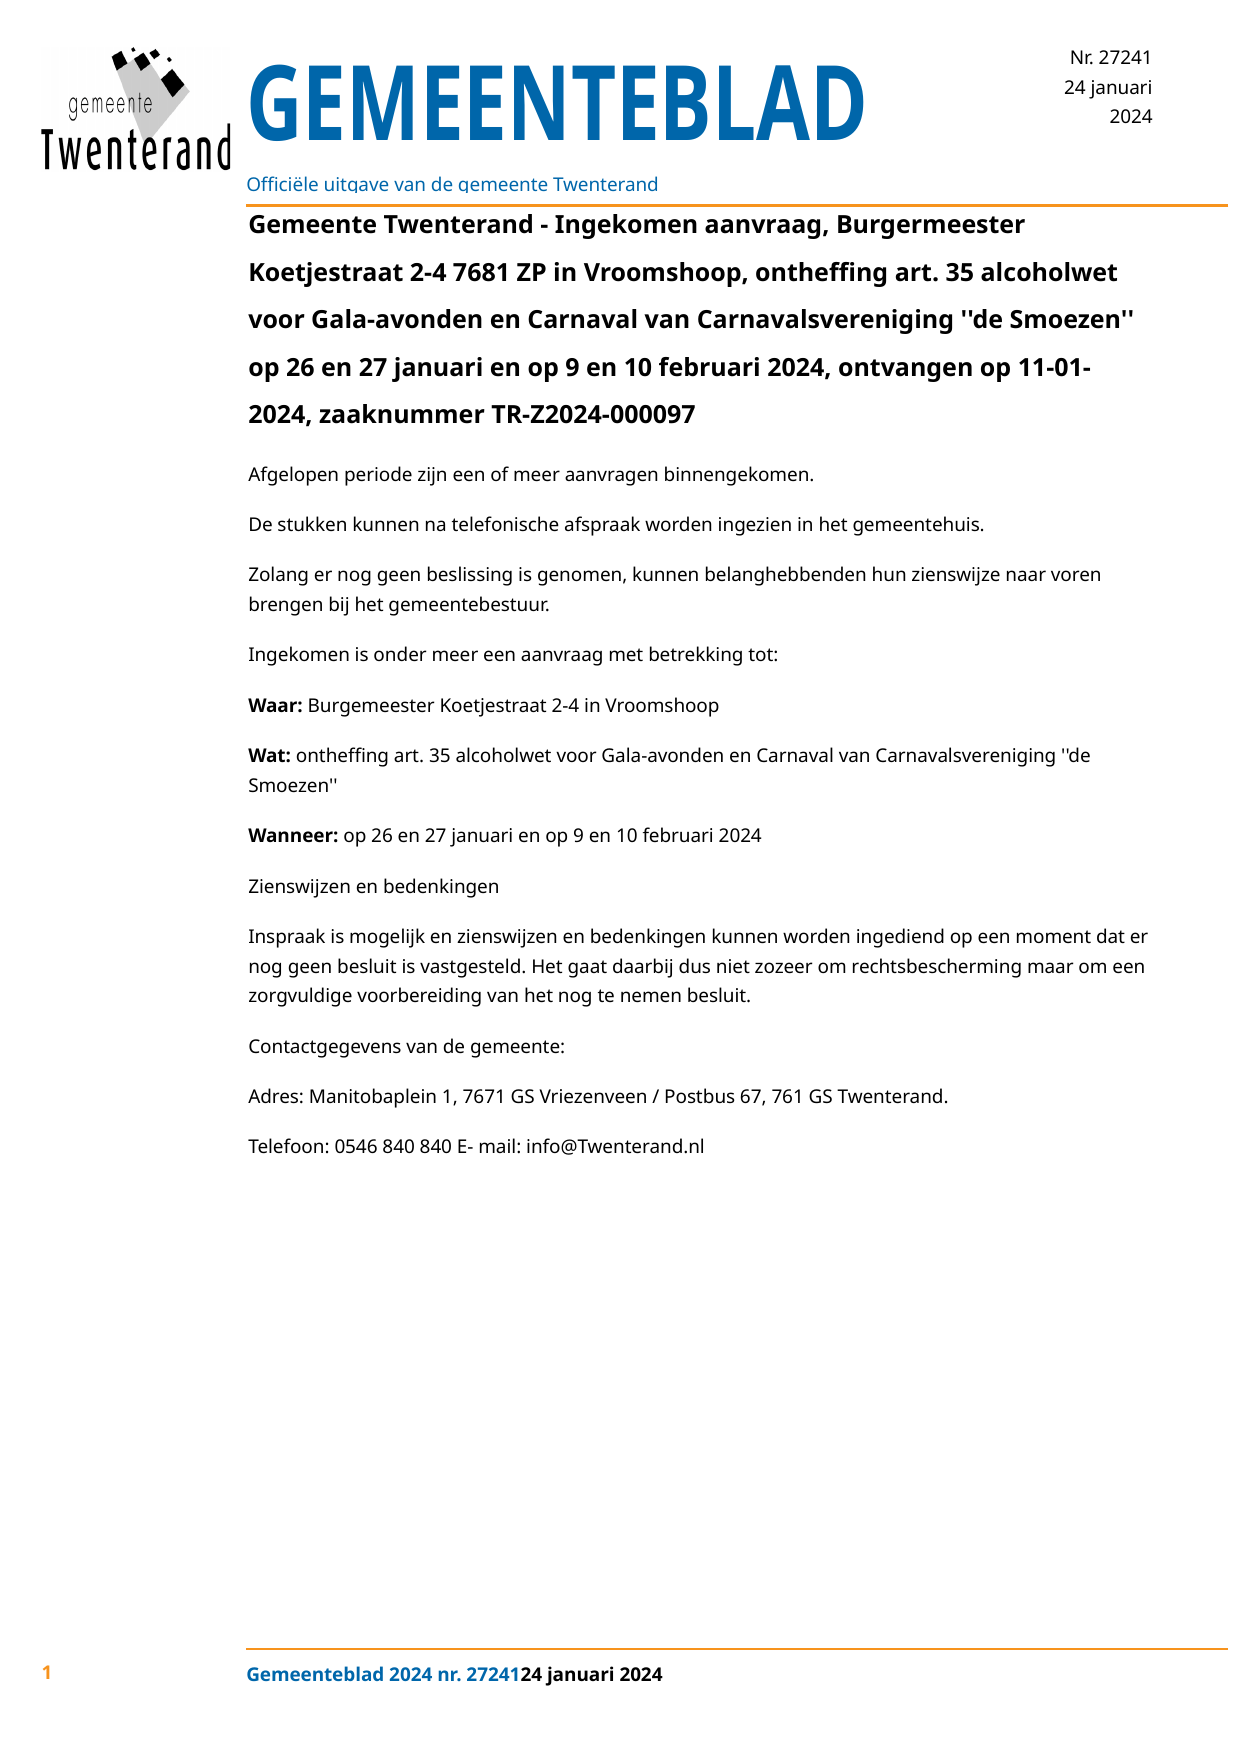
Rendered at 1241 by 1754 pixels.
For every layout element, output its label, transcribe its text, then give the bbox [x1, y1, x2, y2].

text Telefoon: 0546 840 840 E- mail: info@Twenterand.nl [248, 1134, 1152, 1159]
text Ingekomen is onder meer een aanvraag met betrekking tot: [248, 642, 1152, 667]
text Inspraak is mogelijk en zienswijzen en bedenkingen kunnen worden ingediend op een moment dat er nog geen besluit is vastgesteld. Het gaat daarbij dus niet zozeer om rechtsbescherming maar om een zorgvuldige voorbereiding van het nog te nemen besluit. [248, 923, 1152, 1008]
text Wanneer: op 26 en 27 januari en op 9 en 10 februari 2024 [248, 822, 1152, 848]
text Gemeente Twenterand - Ingekomen aanvraag, Burgermeester Koetjestraat 2-4 7681 ZP in Vroomshoop, ontheffing art. 35 alcoholwet voor Gala-avonden en Carnaval van Carnavalsvereniging ''de Smoezen'' op 26 en 27 januari en op 9 en 10 februari 2024, ontvangen op 11-01-2024, zaaknummer TR-Z2024-000097 [248, 207, 1152, 431]
picture [41, 47, 231, 172]
text Afgelopen periode zijn een of meer aanvragen binnengekomen. [248, 461, 1152, 486]
text Adres: Manitobaplein 1, 7671 GS Vriezenveen / Postbus 67, 761 GS Twenterand. [248, 1083, 1152, 1109]
text Wat: ontheffing art. 35 alcoholwet voor Gala-avonden en Carnaval van Carnavalsvereniging ''de Smoezen'' [248, 742, 1152, 798]
text De stukken kunnen na telefonische afspraak worden ingezien in het gemeentehuis. [248, 511, 1152, 537]
text Zolang er nog geen beslissing is genomen, kunnen belanghebbenden hun zienswijze naar voren brengen bij het gemeentebestuur. [248, 562, 1152, 617]
text Zienswijzen en bedenkingen [248, 873, 1152, 898]
text Contactgegevens van de gemeente: [248, 1033, 1152, 1058]
text Waar: Burgemeester Koetjestraat 2-4 in Vroomshoop [248, 692, 1152, 718]
